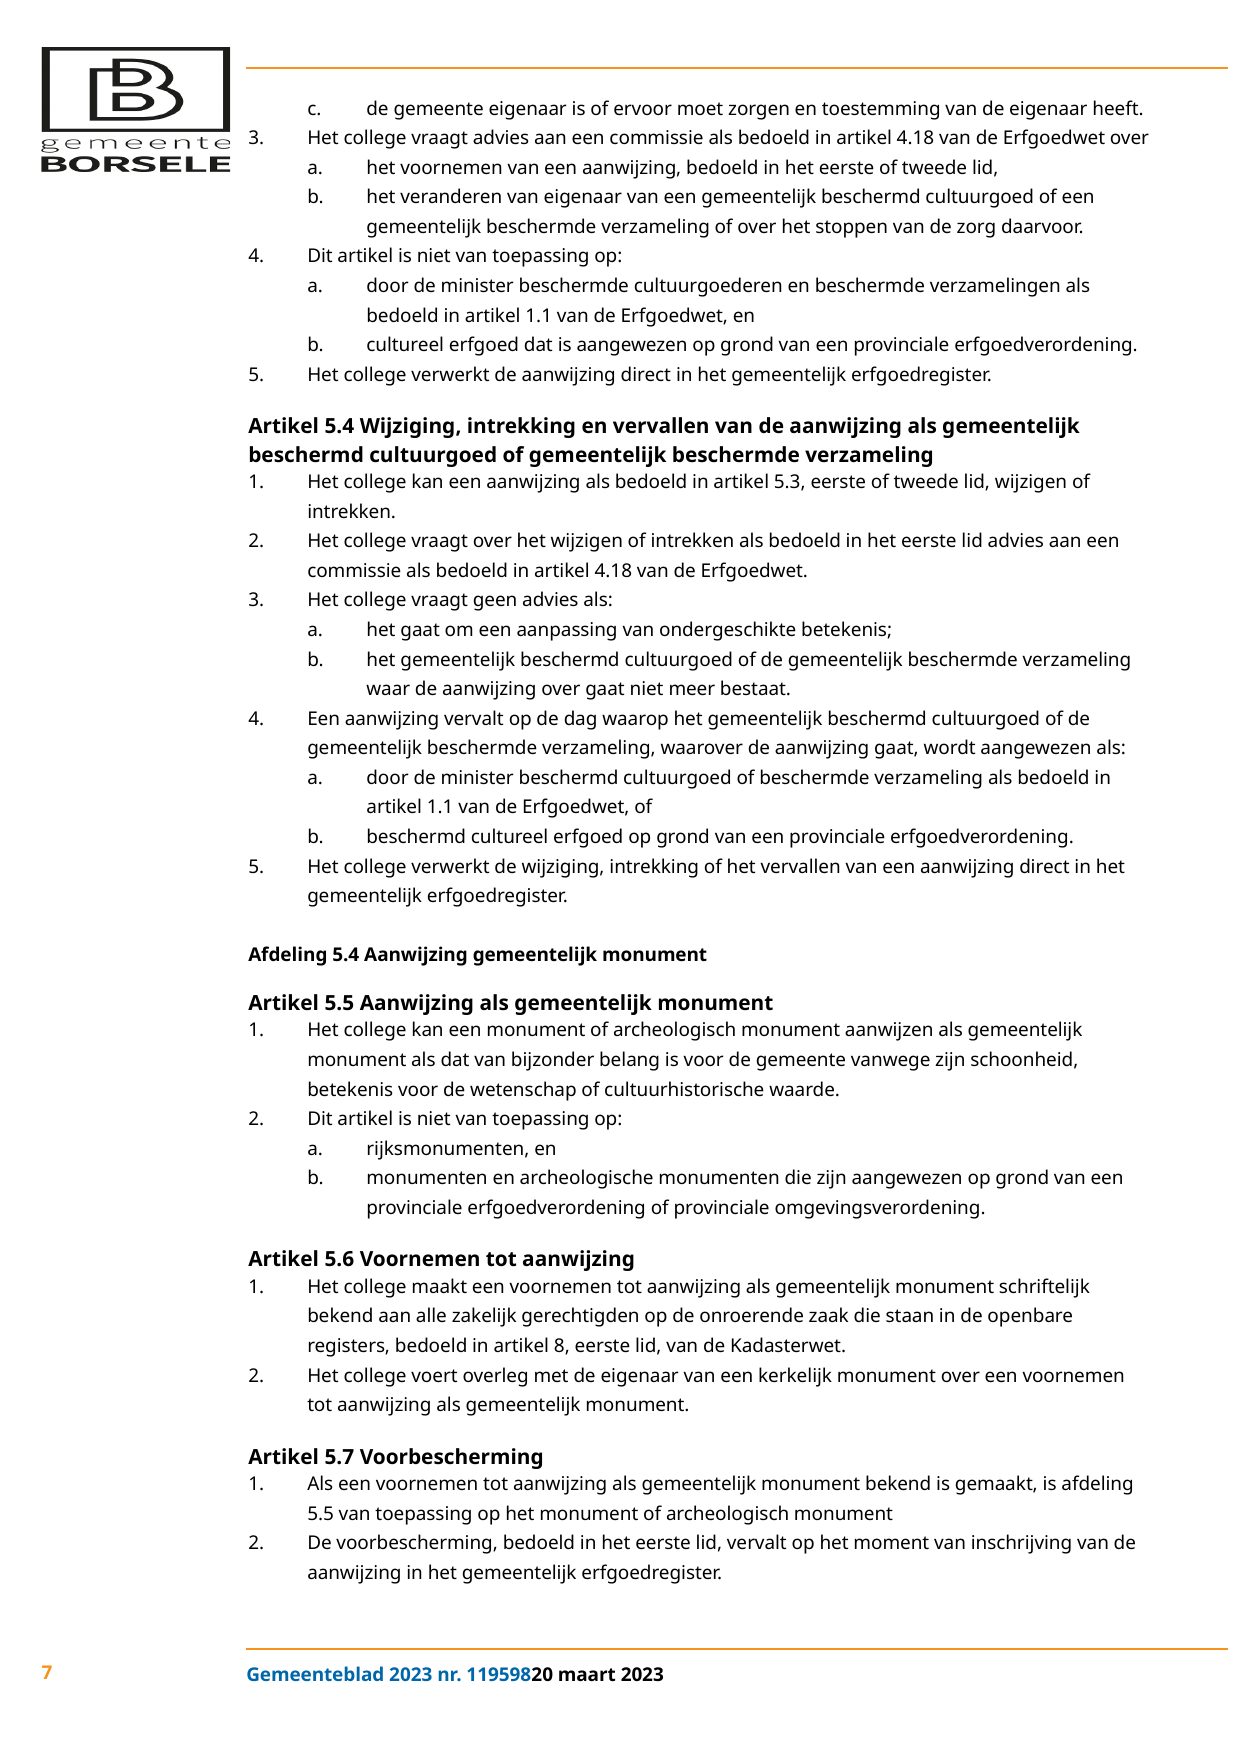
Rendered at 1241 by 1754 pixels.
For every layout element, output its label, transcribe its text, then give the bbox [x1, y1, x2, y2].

list rijksmonumenten, en [307, 1135, 1152, 1161]
text Afdeling 5.4 Aanwijzing gemeentelijk monument [248, 942, 1152, 967]
list cultureel erfgoed dat is aangewezen op grond van een provinciale erfgoedverordening. [307, 331, 1152, 357]
text Artikel 5.6 Voornemen tot aanwijzing [248, 1244, 1152, 1273]
list Het college verwerkt de wijziging, intrekking of het vervallen van een aanwijzing direct in het gemeentelijk erfgoedregister. [248, 853, 1152, 908]
list Het college vraagt over het wijzigen of intrekken als bedoeld in het eerste lid advies aan een commissie als bedoeld in artikel 4.18 van de Erfgoedwet. [248, 527, 1152, 583]
list het veranderen van eigenaar van een gemeentelijk beschermd cultuurgoed of een gemeentelijk beschermde verzameling of over het stoppen van de zorg daarvoor. [307, 183, 1152, 239]
list het gemeentelijk beschermd cultuurgoed of de gemeentelijk beschermde verzameling waar de aanwijzing over gaat niet meer bestaat. [307, 646, 1152, 701]
list de gemeente eigenaar is of ervoor moet zorgen en toestemming van de eigenaar heeft. [307, 95, 1152, 121]
list Het college vraagt geen advies als: [248, 587, 1152, 612]
list Het college maakt een voornemen tot aanwijzing als gemeentelijk monument schriftelijk bekend aan alle zakelijk gerechtigden op de onroerende zaak die staan in de openbare registers, bedoeld in artikel 8, eerste lid, van de Kadasterwet. [248, 1273, 1152, 1358]
list Het college kan een aanwijzing als bedoeld in artikel 5.3, eerste of tweede lid, wijzigen of intrekken. [248, 468, 1152, 524]
list Het college vraagt advies aan een commissie als bedoeld in artikel 4.18 van de Erfgoedwet over [248, 124, 1152, 150]
list Als een voornemen tot aanwijzing als gemeentelijk monument bekend is gemaakt, is afdeling 5.5 van toepassing op het monument of archeologisch monument [248, 1470, 1152, 1526]
list het voornemen van een aanwijzing, bedoeld in het eerste of tweede lid, [307, 154, 1152, 180]
list door de minister beschermde cultuurgoederen en beschermde verzamelingen als bedoeld in artikel 1.1 van de Erfgoedwet, en [307, 272, 1152, 328]
list Het college kan een monument of archeologisch monument aanwijzen als gemeentelijk monument als dat van bijzonder belang is voor de gemeente vanwege zijn schoonheid, betekenis voor de wetenschap of cultuurhistorische waarde. [248, 1017, 1152, 1102]
text Artikel 5.4 Wijziging, intrekking en vervallen van de aanwijzing als gemeentelijk beschermd cultuurgoed of gemeentelijk beschermde verzameling [248, 411, 1152, 468]
list Het college verwerkt de aanwijzing direct in het gemeentelijk erfgoedregister. [248, 361, 1152, 387]
list monumenten en archeologische monumenten die zijn aangewezen op grond van een provinciale erfgoedverordening of provinciale omgevingsverordening. [307, 1164, 1152, 1220]
list door de minister beschermd cultuurgoed of beschermde verzameling als bedoeld in artikel 1.1 van de Erfgoedwet, of [307, 764, 1152, 819]
list De voorbescherming, bedoeld in het eerste lid, vervalt op het moment van inschrijving van de aanwijzing in het gemeentelijk erfgoedregister. [248, 1529, 1152, 1585]
list Een aanwijzing vervalt op de dag waarop het gemeentelijk beschermd cultuurgoed of de gemeentelijk beschermde verzameling, waarover de aanwijzing gaat, wordt aangewezen als: [248, 705, 1152, 760]
text Artikel 5.5 Aanwijzing als gemeentelijk monument [248, 988, 1152, 1017]
picture [41, 47, 231, 172]
list beschermd cultureel erfgoed op grond van een provinciale erfgoedverordening. [307, 823, 1152, 849]
list het gaat om een aanpassing van ondergeschikte betekenis; [307, 616, 1152, 642]
list Dit artikel is niet van toepassing op: [248, 1105, 1152, 1131]
list Dit artikel is niet van toepassing op: [248, 243, 1152, 268]
text Artikel 5.7 Voorbescherming [248, 1442, 1152, 1470]
list Het college voert overleg met de eigenaar van een kerkelijk monument over een voornemen tot aanwijzing als gemeentelijk monument. [248, 1362, 1152, 1417]
